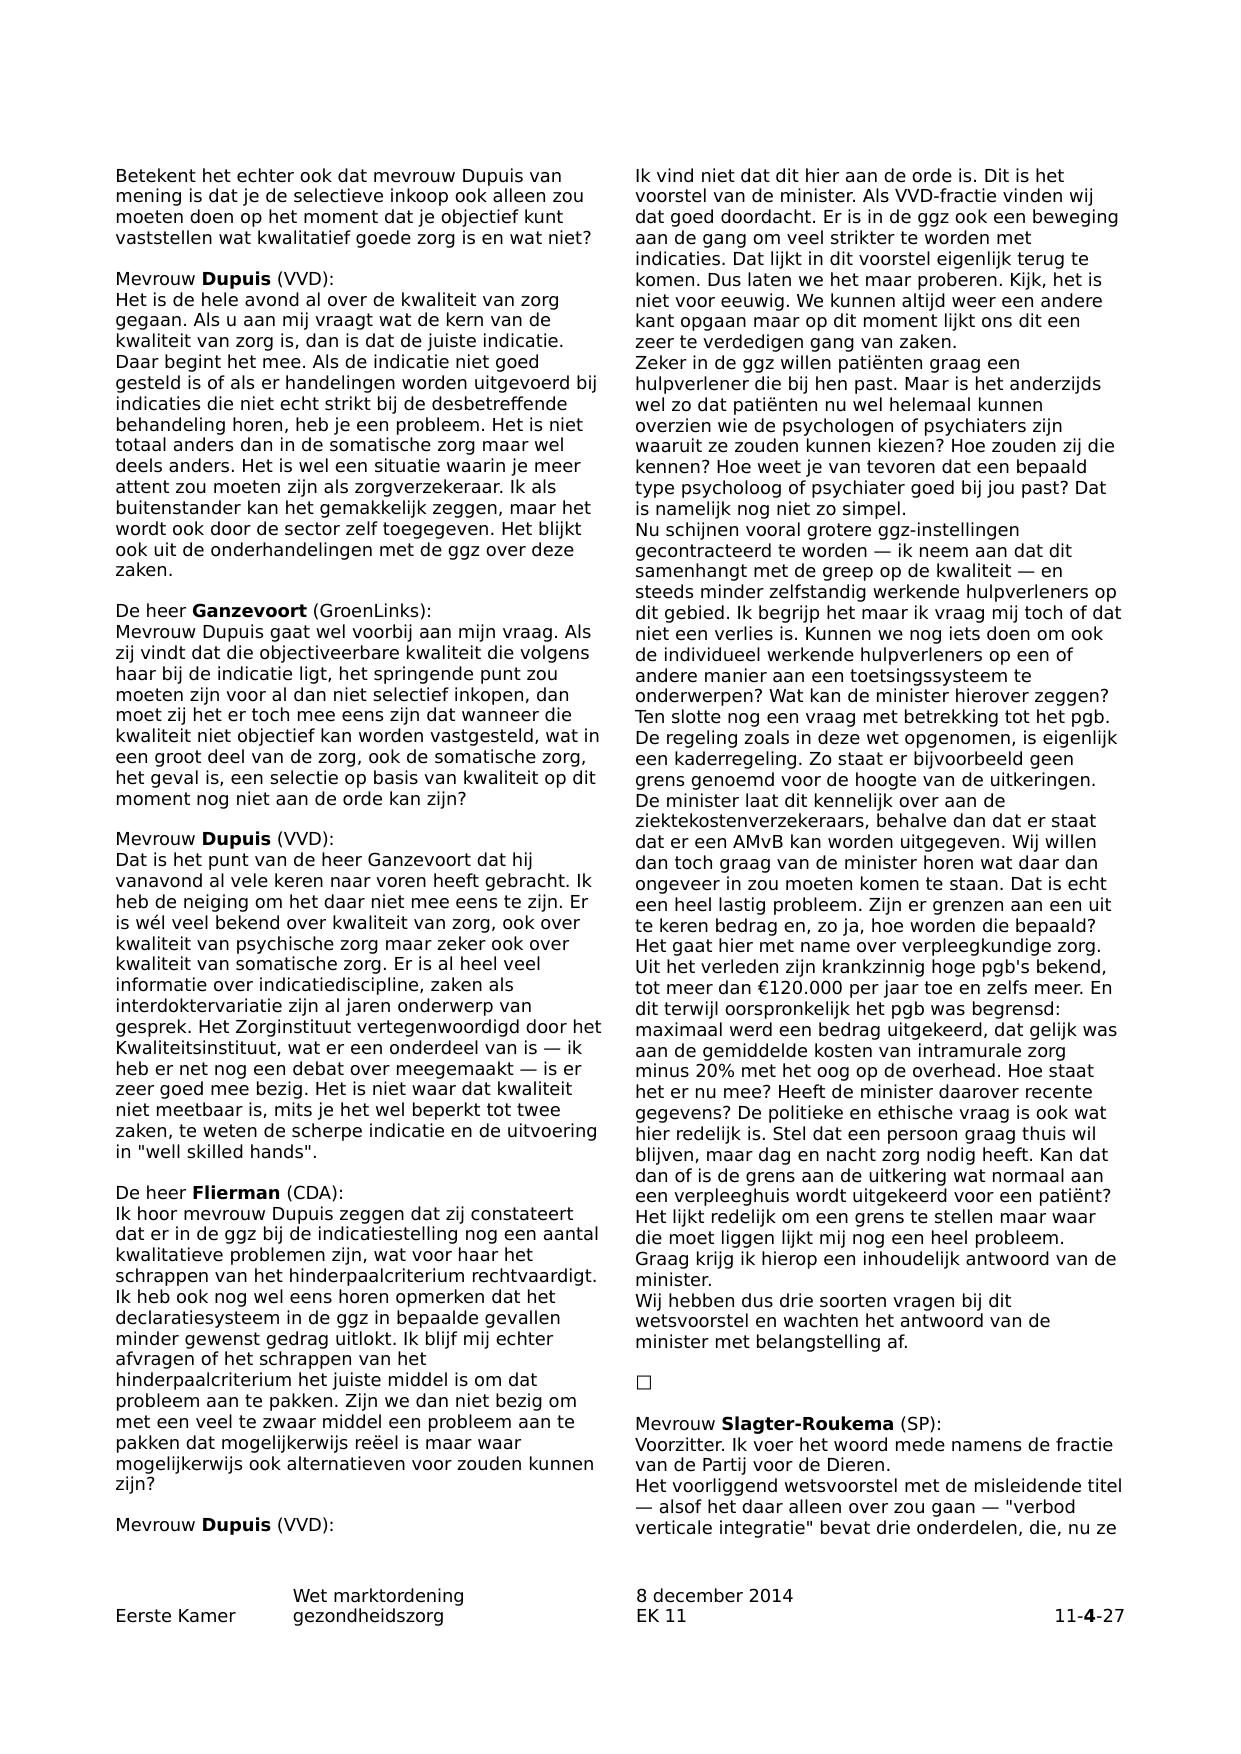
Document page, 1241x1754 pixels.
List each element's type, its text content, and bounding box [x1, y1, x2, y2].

text De heer Flierman (CDA): [115, 1182, 605, 1203]
text ⬜ [635, 1373, 1125, 1393]
text Ten slotte nog een vraag met betrekking tot het pgb. De regeling zoals in deze wet opgenomen, is eigenlijk een kaderregeling. Zo staat er bijvoorbeeld geen grens genoemd voor de hoogte van de uitkeringen. De minister laat dit kennelijk over aan de ziektekostenverzekeraars, behalve dan dat er staat dat er een AMvB kan worden uitgegeven. Wij willen dan toch graag van de minister horen wat daar dan ongeveer in zou moeten komen te staan. Dat is echt een heel lastig probleem. Zijn er grenzen aan een uit te keren bedrag en, zo ja, hoe worden die bepaald? Het gaat hier met name over verpleegkundige zorg. Uit het verleden zijn krankzinnig hoge pgb's bekend, tot meer dan €120.000 per jaar toe en zelfs meer. En dit terwijl oorspronkelijk het pgb was begrensd: maximaal werd een bedrag uitgekeerd, dat gelijk was aan de gemiddelde kosten van intramurale zorg minus 20% met het oog op de overhead. Hoe staat het er nu mee? Heeft de minister daarover recente gegevens? De politieke en ethische vraag is ook wat hier redelijk is. Stel dat een persoon graag thuis wil blijven, maar dag en nacht zorg nodig heeft. Kan dat dan of is de grens aan de uitkering wat normaal aan een verpleeghuis wordt uitgekeerd voor een patiënt? Het lijkt redelijk om een grens te stellen maar waar die moet liggen lijkt mij nog een heel probleem. Graag krijg ik hierop een inhoudelijk antwoord van de minister. [635, 707, 1125, 1290]
text Nu schijnen vooral grotere ggz-instellingen gecontracteerd te worden — ik neem aan dat dit samenhangt met de greep op de kwaliteit — en steeds minder zelfstandig werkende hulpverleners op dit gebied. Ik begrijp het maar ik vraag mij toch of dat niet een verlies is. Kunnen we nog iets doen om ook de individueel werkende hulpverleners op een of andere manier aan een toetsingssysteem te onderwerpen? Wat kan de minister hierover zeggen? [635, 519, 1125, 707]
text Het voorliggend wetsvoorstel met de misleidende titel — alsof het daar alleen over zou gaan — "verbod verticale integratie" bevat drie onderdelen, die, nu ze [635, 1476, 1125, 1538]
text Ik hoor mevrouw Dupuis zeggen dat zij constateert dat er in de ggz bij de indicatiestelling nog een aantal kwalitatieve problemen zijn, wat voor haar het schrappen van het hinderpaalcriterium rechtvaardigt. Ik heb ook nog wel eens horen opmerken dat het declaratiesysteem in de ggz in bepaalde gevallen minder gewenst gedrag uitlokt. Ik blijf mij echter afvragen of het schrappen van het hinderpaalcriterium het juiste middel is om dat probleem aan te pakken. Zijn we dan niet bezig om met een veel te zwaar middel een probleem aan te pakken dat mogelijkerwijs reëel is maar waar mogelijkerwijs ook alternatieven voor zouden kunnen zijn? [115, 1203, 605, 1495]
text Wij hebben dus drie soorten vragen bij dit wetsvoorstel en wachten het antwoord van de minister met belangstelling af. [635, 1290, 1125, 1353]
text Ik vind niet dat dit hier aan de orde is. Dit is het voorstel van de minister. Als VVD-fractie vinden wij dat goed doordacht. Er is in de ggz ook een beweging aan de gang om veel strikter te worden met indicaties. Dat lijkt in dit voorstel eigenlijk terug te komen. Dus laten we het maar proberen. Kijk, het is niet voor eeuwig. We kunnen altijd weer een andere kant opgaan maar op dit moment lijkt ons dit een zeer te verdedigen gang van zaken. [635, 165, 1125, 353]
text Zeker in de ggz willen patiënten graag een hulpverlener die bij hen past. Maar is het anderzijds wel zo dat patiënten nu wel helemaal kunnen overzien wie de psychologen of psychiaters zijn waaruit ze zouden kunnen kiezen? Hoe zouden zij die kennen? Hoe weet je van tevoren dat een bepaald type psycholoog of psychiater goed bij jou past? Dat is namelijk nog niet zo simpel. [635, 353, 1125, 519]
text Mevrouw Dupuis (VVD): [115, 269, 605, 289]
text Dat is het punt van de heer Ganzevoort dat hij vanavond al vele keren naar voren heeft gebracht. Ik heb de neiging om het daar niet mee eens te zijn. Er is wél veel bekend over kwaliteit van zorg, ook over kwaliteit van psychische zorg maar zeker ook over kwaliteit van somatische zorg. Er is al heel veel informatie over indicatiediscipline, zaken als interdoktervariatie zijn al jaren onderwerp van gesprek. Het Zorginstituut vertegenwoordigd door het Kwaliteitsinstituut, wat er een onderdeel van is — ik heb er net nog een debat over meegemaakt — is er zeer goed mee bezig. Het is niet waar dat kwaliteit niet meetbaar is, mits je het wel beperkt tot twee zaken, te weten de scherpe indicatie en de uitvoering in "well skilled hands". [115, 850, 605, 1162]
text Mevrouw Dupuis (VVD): [115, 829, 605, 850]
text Mevrouw Dupuis gaat wel voorbij aan mijn vraag. Als zij vindt dat die objectiveerbare kwaliteit die volgens haar bij de indicatie ligt, het springende punt zou moeten zijn voor al dan niet selectief inkopen, dan moet zij het er toch mee eens zijn dat wanneer die kwaliteit niet objectief kan worden vastgesteld, wat in een groot deel van de zorg, ook de somatische zorg, het geval is, een selectie op basis van kwaliteit op dit moment nog niet aan de orde kan zijn? [115, 622, 605, 809]
text Het is de hele avond al over de kwaliteit van zorg gegaan. Als u aan mij vraagt wat de kern van de kwaliteit van zorg is, dan is dat de juiste indicatie. Daar begint het mee. Als de indicatie niet goed gesteld is of als er handelingen worden uitgevoerd bij indicaties die niet echt strikt bij de desbetreffende behandeling horen, heb je een probleem. Het is niet totaal anders dan in de somatische zorg maar wel deels anders. Het is wel een situatie waarin je meer attent zou moeten zijn als zorgverzekeraar. Ik als buitenstander kan het gemakkelijk zeggen, maar het wordt ook door de sector zelf toegegeven. Het blijkt ook uit de onderhandelingen met de ggz over deze zaken. [115, 289, 605, 581]
text Mevrouw Dupuis (VVD): [115, 1515, 605, 1536]
text Betekent het echter ook dat mevrouw Dupuis van mening is dat je de selectieve inkoop ook alleen zou moeten doen op het moment dat je objectief kunt vaststellen wat kwalitatief goede zorg is en wat niet? [115, 165, 605, 249]
text De heer Ganzevoort (GroenLinks): [115, 601, 605, 622]
text Voorzitter. Ik voer het woord mede namens de fractie van de Partij voor de Dieren. [635, 1434, 1125, 1476]
text Mevrouw Slagter-Roukema (SP): [635, 1413, 1125, 1434]
